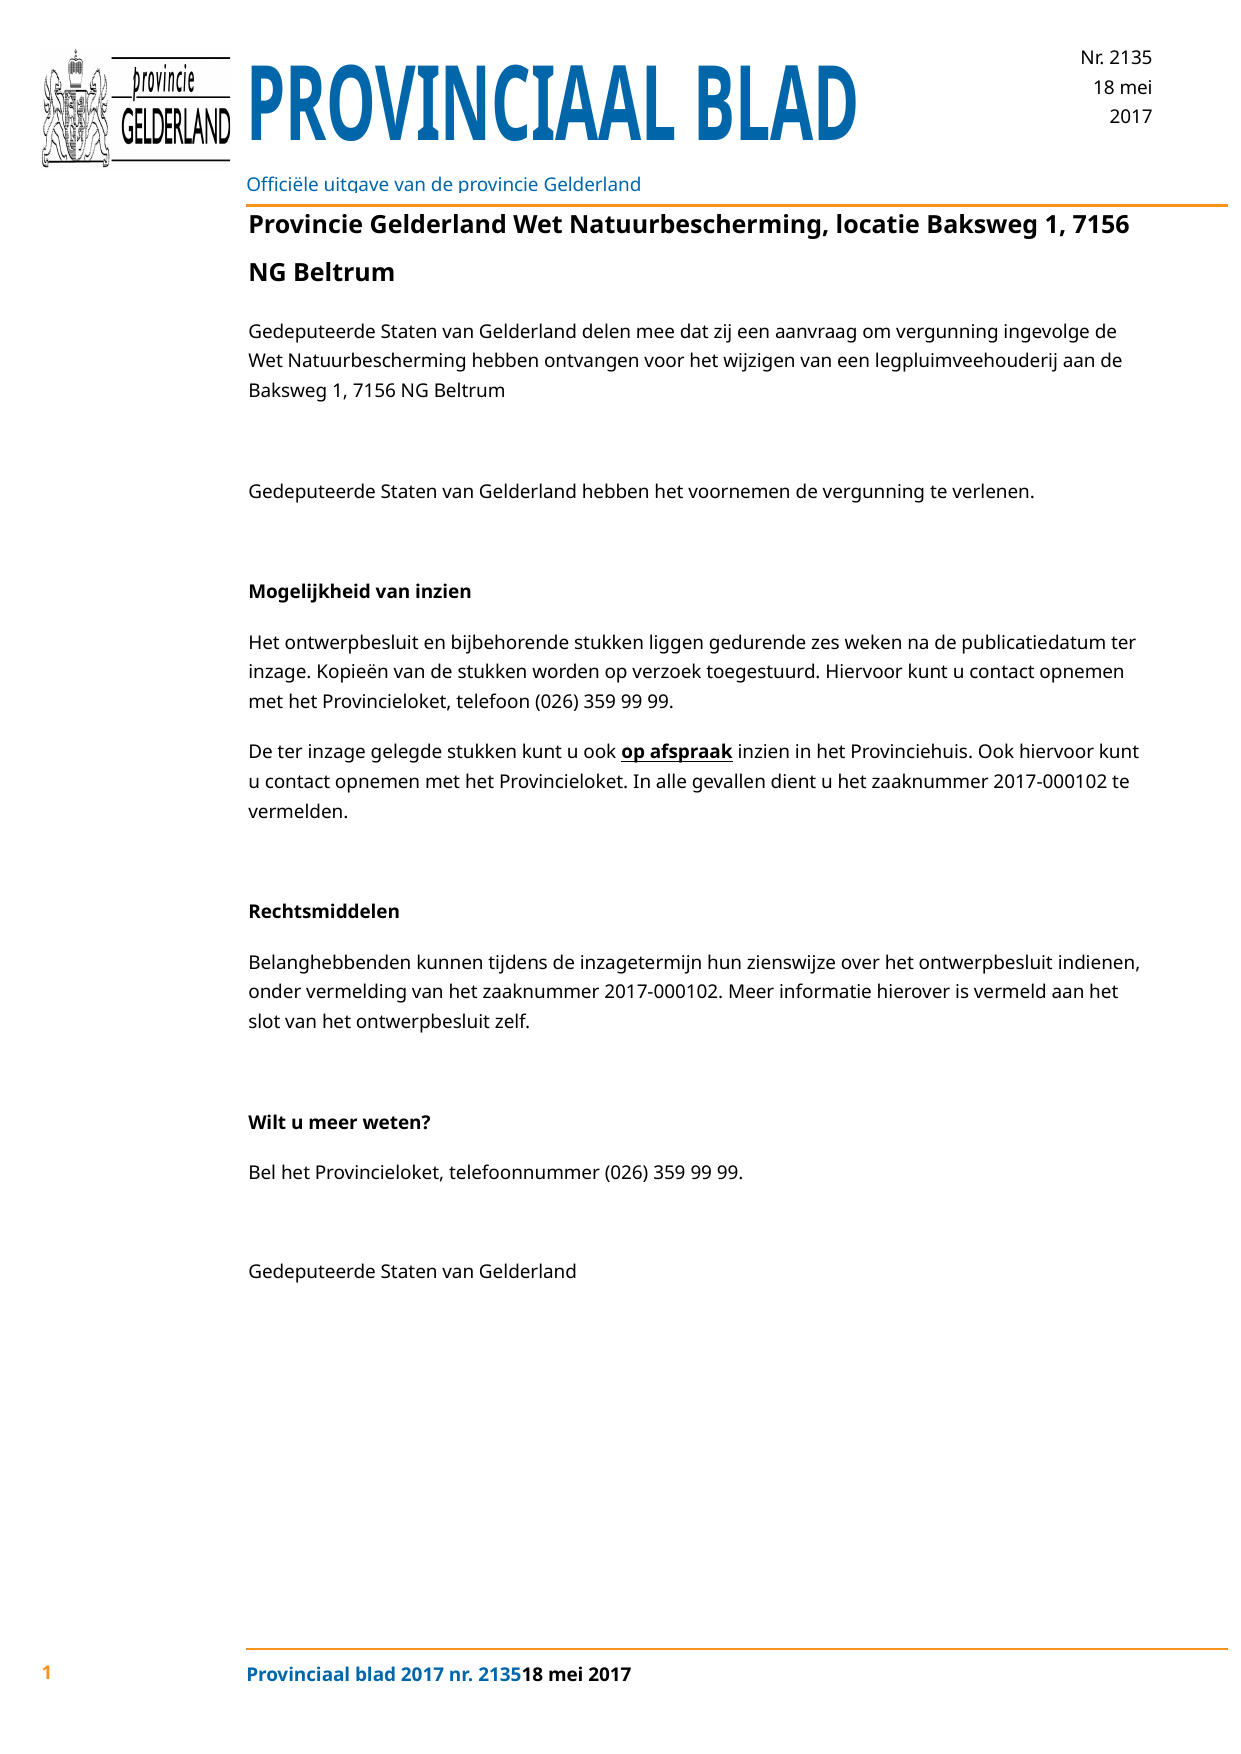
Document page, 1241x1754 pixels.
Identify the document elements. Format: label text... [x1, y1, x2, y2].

picture [41, 47, 231, 172]
text Provincie Gelderland Wet Natuurbescherming, locatie Baksweg 1, 7156 NG Beltrum [248, 207, 1152, 288]
text Het ontwerpbesluit en bijbehorende stukken liggen gedurende zes weken na de publicatiedatum ter inzage. Kopieën van de stukken worden op verzoek toegestuurd. Hiervoor kunt u contact opnemen met het Provincieloket, telefoon (026) 359 99 99. [248, 629, 1152, 714]
text Rechtsmiddelen [248, 899, 1152, 924]
text Belanghebbenden kunnen tijdens de inzagetermijn hun zienswijze over het ontwerpbesluit indienen, onder vermelding van het zaaknummer 2017-000102. Meer informatie hierover is vermeld aan het slot van het ontwerpbesluit zelf. [248, 949, 1152, 1034]
text Gedeputeerde Staten van Gelderland [248, 1258, 1152, 1283]
text Gedeputeerde Staten van Gelderland delen mee dat zij een aanvraag om vergunning ingevolge de Wet Natuurbescherming hebben ontvangen voor het wijzigen van een legpluimveehouderij aan de Baksweg 1, 7156 NG Beltrum [248, 318, 1152, 403]
text De ter inzage gelegde stukken kunt u ook op afspraak inzien in het Provinciehuis. Ook hiervoor kunt u contact opnemen met het Provincieloket. In alle gevallen dient u het zaaknummer 2017-000102 te vermelden. [248, 739, 1152, 824]
text Gedeputeerde Staten van Gelderland hebben het voornemen de vergunning te verlenen. [248, 478, 1152, 504]
text Wilt u meer weten? [248, 1109, 1152, 1135]
text Mogelijkheid van inzien [248, 579, 1152, 604]
text Bel het Provincieloket, telefoonnummer (026) 359 99 99. [248, 1159, 1152, 1185]
